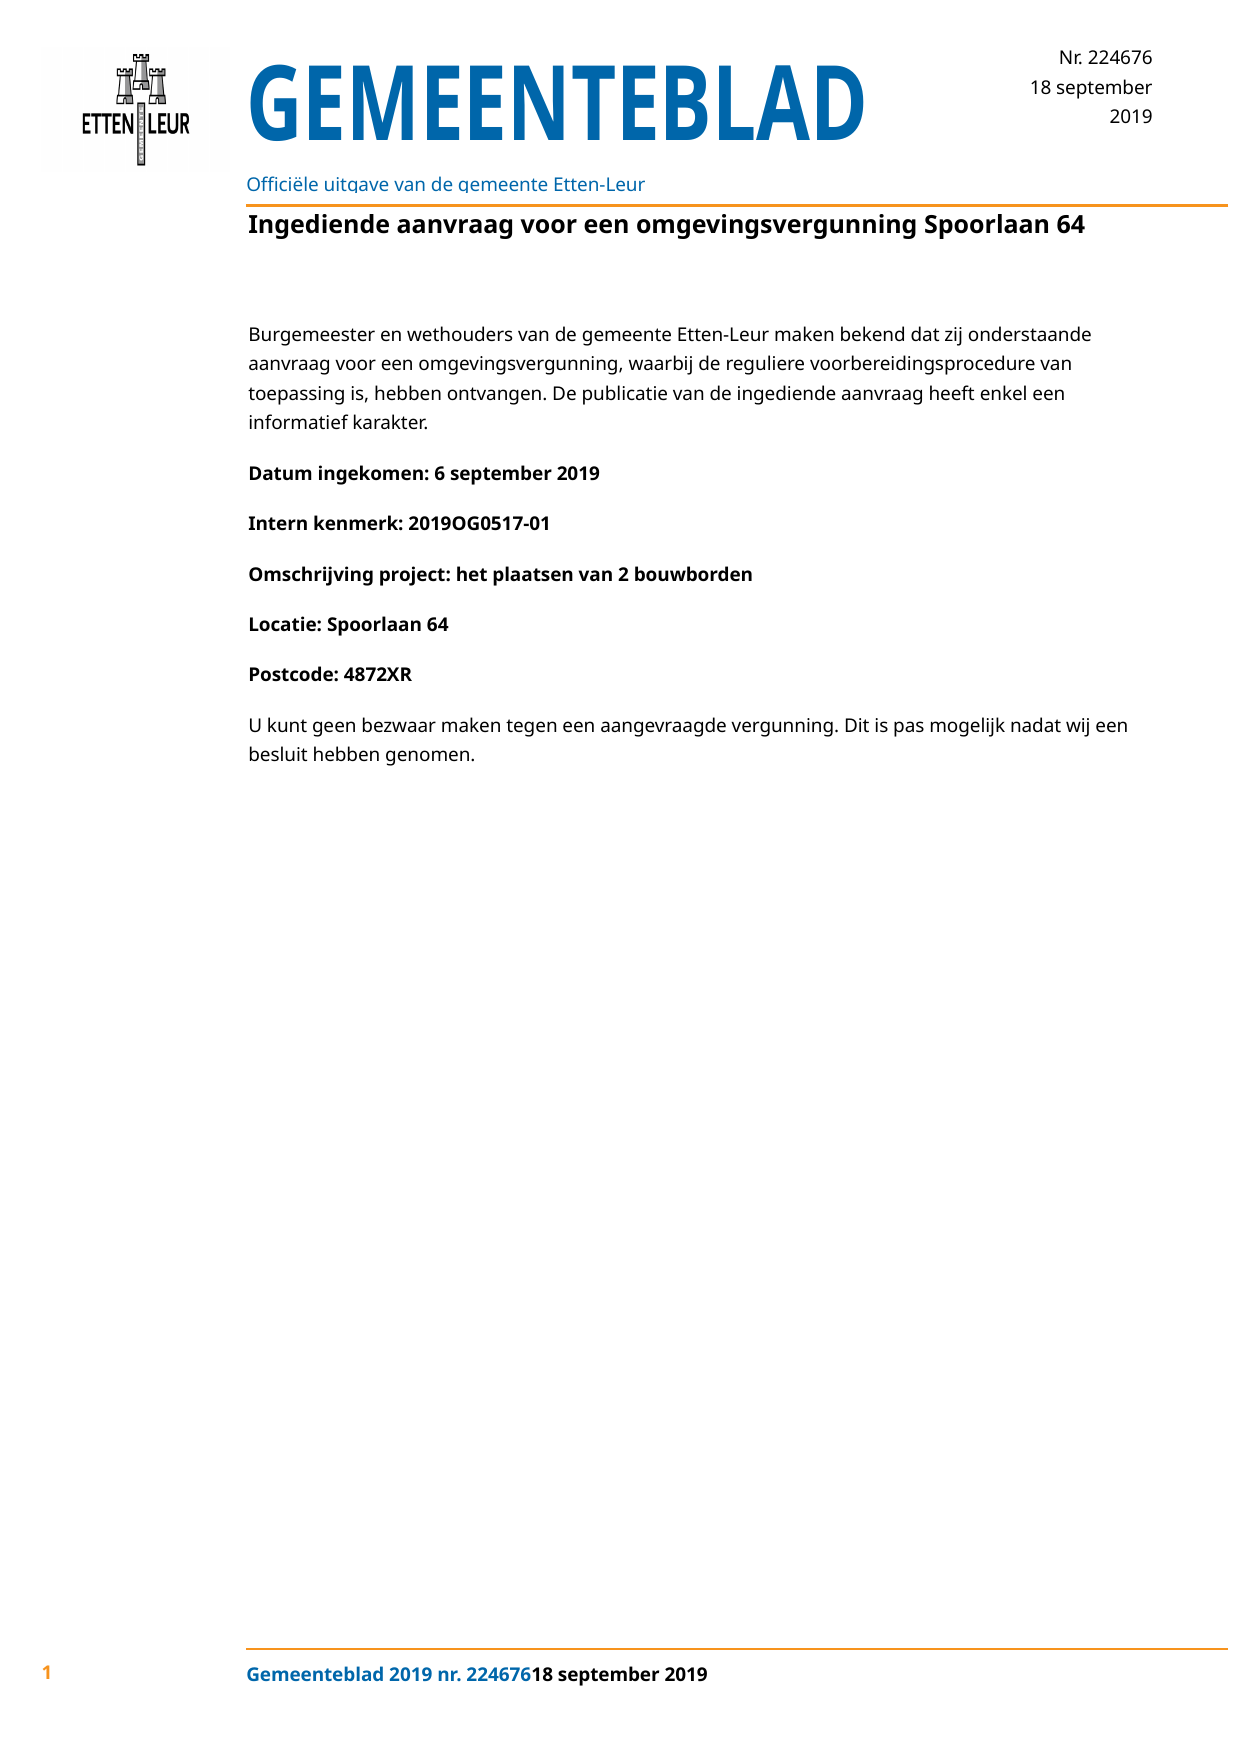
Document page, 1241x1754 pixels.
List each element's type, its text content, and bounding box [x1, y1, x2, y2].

text Datum ingekomen: 6 september 2019 [248, 460, 1152, 486]
text U kunt geen bezwaar maken tegen een aangevraagde vergunning. Dit is pas mogelijk nadat wij een besluit hebben genomen. [248, 712, 1152, 767]
text Omschrijving project: het plaatsen van 2 bouwborden [248, 561, 1152, 586]
text Locatie: Spoorlaan 64 [248, 611, 1152, 637]
text Postcode: 4872XR [248, 662, 1152, 687]
picture [41, 47, 231, 172]
text Ingediende aanvraag voor een omgevingsvergunning Spoorlaan 64 [248, 207, 1152, 241]
text Burgemeester en wethouders van de gemeente Etten-Leur maken bekend dat zij onderstaande aanvraag voor een omgevingsvergunning, waarbij de reguliere voorbereidingsprocedure van toepassing is, hebben ontvangen. De publicatie van de ingediende aanvraag heeft enkel een informatief karakter. [248, 321, 1152, 435]
text Intern kenmerk: 2019OG0517-01 [248, 510, 1152, 536]
